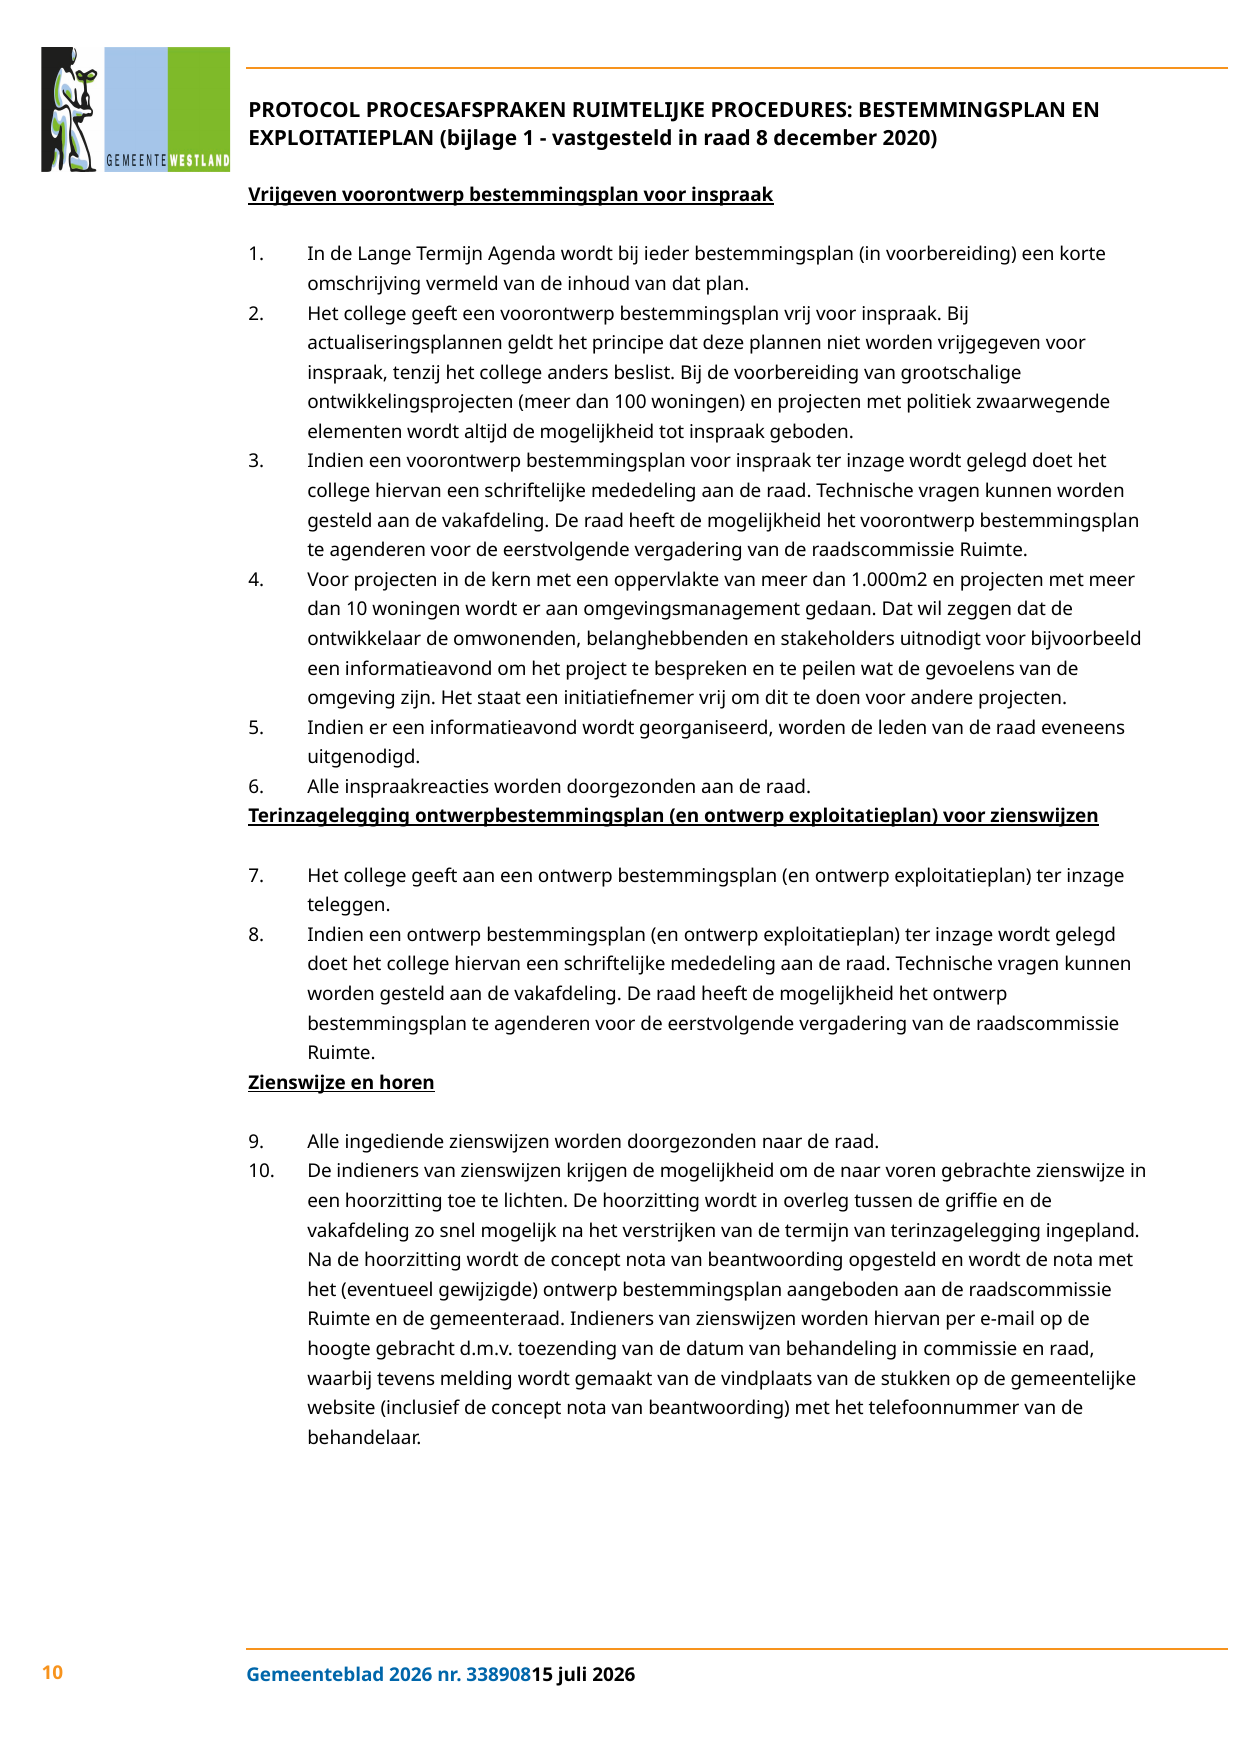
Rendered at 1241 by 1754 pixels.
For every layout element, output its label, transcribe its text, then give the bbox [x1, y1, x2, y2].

list Alle inspraakreacties worden doorgezonden aan de raad. [248, 773, 1152, 799]
list Het college geeft een voorontwerp bestemmingsplan vrij voor inspraak. Bij actualiseringsplannen geldt het principe dat deze plannen niet worden vrijgegeven voor inspraak, tenzij het college anders beslist. Bij de voorbereiding van grootschalige ontwikkelingsprojecten (meer dan 100 woningen) en projecten met politiek zwaarwegende elementen wordt altijd de mogelijkheid tot inspraak geboden. [248, 300, 1152, 444]
list Indien een ontwerp bestemmingsplan (en ontwerp exploitatieplan) ter inzage wordt gelegd doet het college hiervan een schriftelijke mededeling aan de raad. Technische vragen kunnen worden gesteld aan de vakafdeling. De raad heeft de mogelijkheid het ontwerp bestemmingsplan te agenderen voor de eerstvolgende vergadering van de raadscommissie Ruimte. [248, 921, 1152, 1065]
list Alle ingediende zienswijzen worden doorgezonden naar de raad. [248, 1128, 1152, 1154]
list Indien een voorontwerp bestemmingsplan voor inspraak ter inzage wordt gelegd doet het college hiervan een schriftelijke mededeling aan de raad. Technische vragen kunnen worden gesteld aan de vakafdeling. De raad heeft de mogelijkheid het voorontwerp bestemmingsplan te agenderen voor de eerstvolgende vergadering van de raadscommissie Ruimte. [248, 448, 1152, 562]
list Voor projecten in de kern met een oppervlakte van meer dan 1.000m2 en projecten met meer dan 10 woningen wordt er aan omgevingsmanagement gedaan. Dat wil zeggen dat de ontwikkelaar de omwonenden, belanghebbenden en stakeholders uitnodigt voor bijvoorbeeld een informatieavond om het project te bespreken en te peilen wat de gevoelens van de omgeving zijn. Het staat een initiatiefnemer vrij om dit te doen voor andere projecten. [248, 566, 1152, 710]
list De indieners van zienswijzen krijgen de mogelijkheid om de naar voren gebrachte zienswijze in een hoorzitting toe te lichten. De hoorzitting wordt in overleg tussen de griffie en de vakafdeling zo snel mogelijk na het verstrijken van de termijn van terinzagelegging ingepland. Na de hoorzitting wordt de concept nota van beantwoording opgesteld en wordt de nota met het (eventueel gewijzigde) ontwerp bestemmingsplan aangeboden aan de raadscommissie Ruimte en de gemeenteraad. Indieners van zienswijzen worden hiervan per e-mail op de hoogte gebracht d.m.v. toezending van de datum van behandeling in commissie en raad, waarbij tevens melding wordt gemaakt van de vindplaats van de stukken op de gemeentelijke website (inclusief de concept nota van beantwoording) met het telefoonnummer van de behandelaar. [248, 1158, 1152, 1449]
text Terinzagelegging ontwerpbestemmingsplan (en ontwerp exploitatieplan) voor zienswijzen [248, 803, 1152, 828]
list Het college geeft aan een ontwerp bestemmingsplan (en ontwerp exploitatieplan) ter inzage teleggen. [248, 862, 1152, 917]
text Vrijgeven voorontwerp bestemmingsplan voor inspraak [248, 181, 1152, 207]
list Indien er een informatieavond wordt georganiseerd, worden de leden van de raad eveneens uitgenodigd. [248, 714, 1152, 769]
picture [41, 47, 231, 172]
text Zienswijze en horen [248, 1069, 1152, 1094]
text PROTOCOL PROCESAFSPRAKEN RUIMTELIJKE PROCEDURES: BESTEMMINGSPLAN EN EXPLOITATIEPLAN (bijlage 1 - vastgesteld in raad 8 december 2020) [248, 95, 1152, 152]
list In de Lange Termijn Agenda wordt bij ieder bestemmingsplan (in voorbereiding) een korte omschrijving vermeld van de inhoud van dat plan. [248, 241, 1152, 296]
